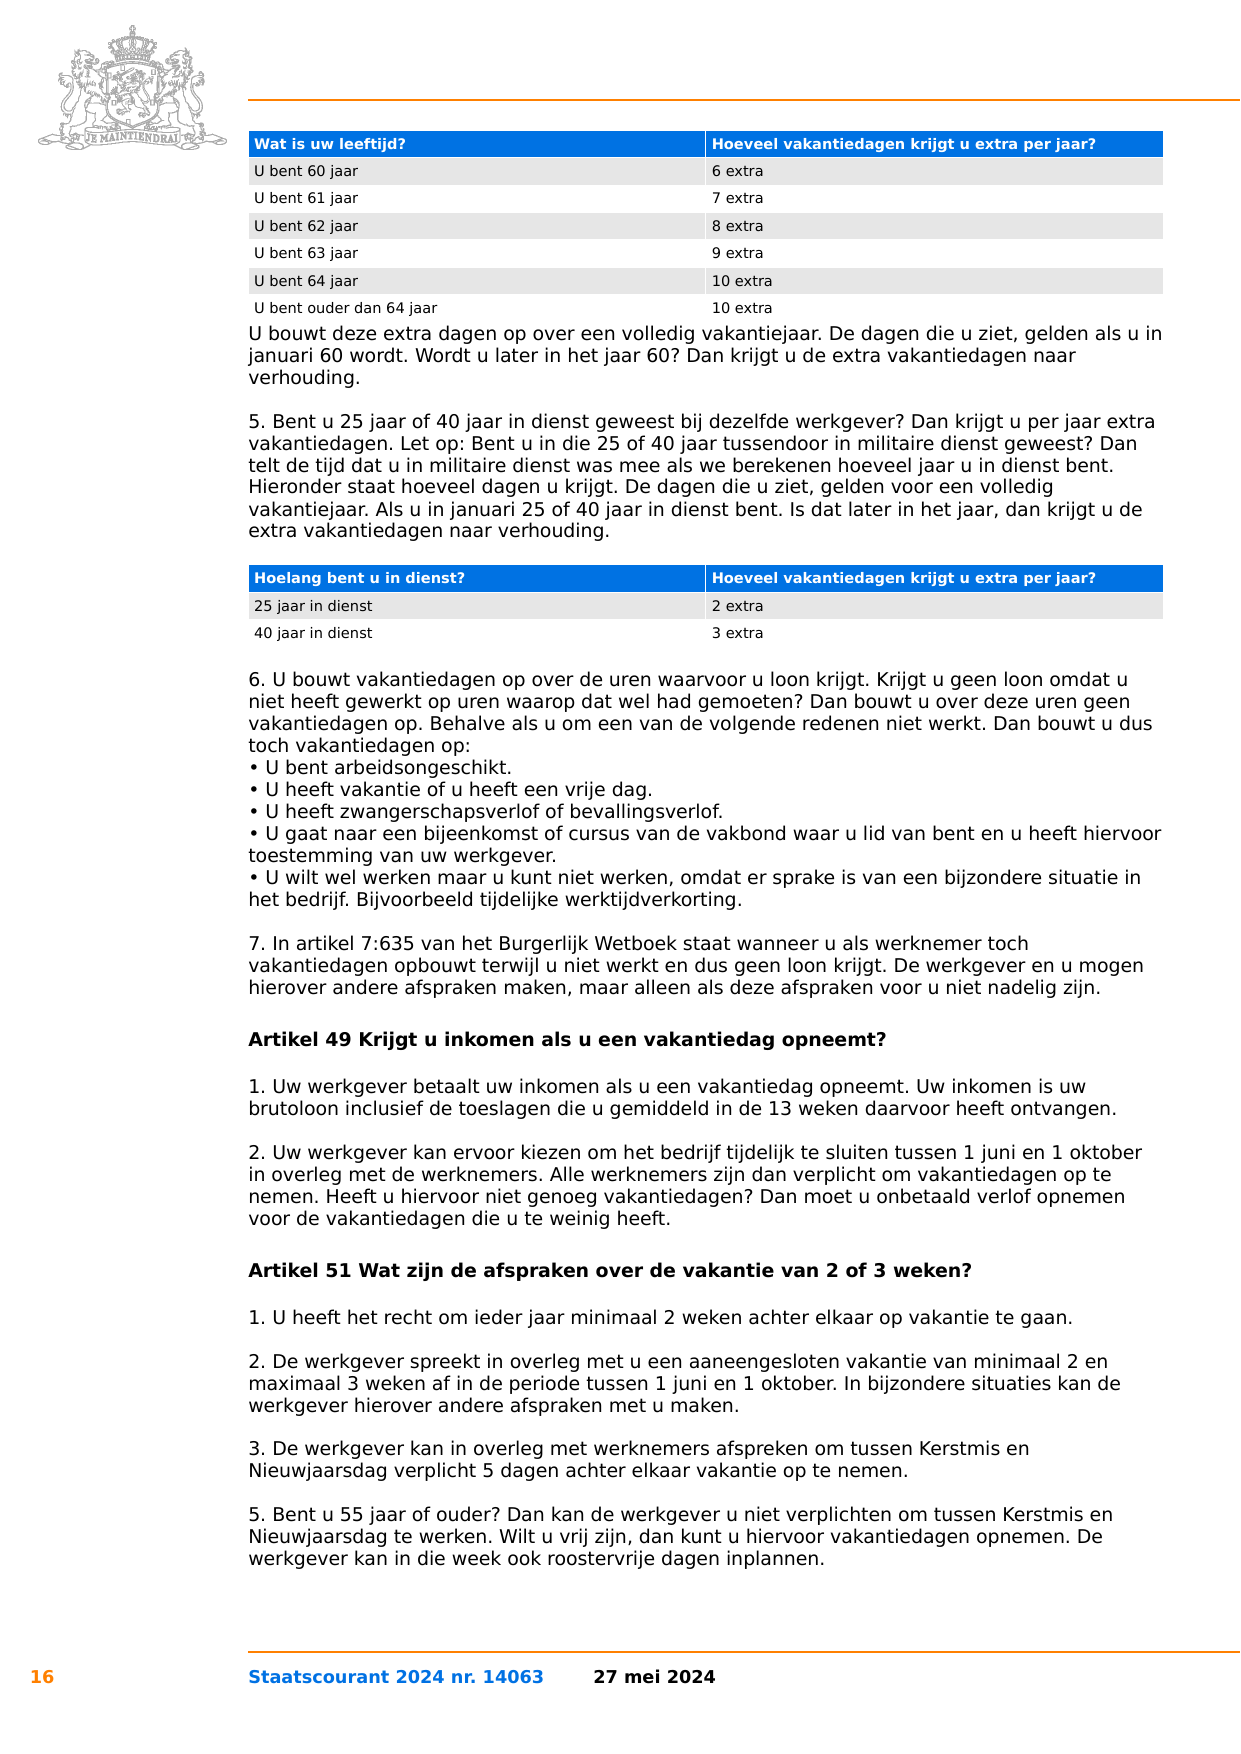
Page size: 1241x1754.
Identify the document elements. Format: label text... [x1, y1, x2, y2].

text Hieronder staat hoeveel dagen u krijgt. De dagen die u ziet, gelden voor een volledig vakantiejaar. Als u in januari 25 of 40 jaar in dienst bent. Is dat later in het jaar, dan krijgt u de extra vakantiedagen naar verhouding. [248, 476, 1163, 542]
table_cell U bent ouder dan 64 jaar [249, 295, 705, 322]
table_cell 2 extra [706, 593, 1163, 619]
text 2. De werkgever spreekt in overleg met u een aaneengesloten vakantie van minimaal 2 en maximaal 3 weken af in de periode tussen 1 juni en 1 oktober. In bijzondere situaties kan de werkgever hierover andere afspraken met u maken. [248, 1351, 1163, 1416]
table_cell 40 jaar in dienst [249, 620, 705, 646]
table_cell U bent 63 jaar [249, 241, 705, 267]
table_cell 6 extra [706, 158, 1163, 185]
text 5. Bent u 55 jaar of ouder? Dan kan de werkgever u niet verplichten om tussen Kerstmis en Nieuwjaarsdag te werken. Wilt u vrij zijn, dan kunt u hiervoor vakantiedagen opnemen. De werkgever kan in die week ook roostervrije dagen inplannen. [248, 1504, 1163, 1570]
text 1. Uw werkgever betaalt uw inkomen als u een vakantiedag opneemt. Uw inkomen is uw brutoloon inclusief de toeslagen die u gemiddeld in de 13 weken daarvoor heeft ontvangen. [248, 1076, 1163, 1120]
table_header Hoelang bent u in dienst? [249, 565, 705, 592]
table_header Wat is uw leeftijd? [249, 131, 705, 157]
table_cell 3 extra [706, 620, 1163, 646]
table_cell 10 extra [706, 268, 1163, 294]
table_cell U bent 60 jaar [249, 158, 705, 185]
text 2. Uw werkgever kan ervoor kiezen om het bedrijf tijdelijk te sluiten tussen 1 juni en 1 oktober in overleg met de werknemers. Alle werknemers zijn dan verplicht om vakantiedagen op te nemen. Heeft u hiervoor niet genoeg vakantiedagen? Dan moet u onbetaald verlof opnemen voor de vakantiedagen die u te weinig heeft. [248, 1142, 1163, 1230]
table_cell U bent 61 jaar [249, 186, 705, 212]
text 6. U bouwt vakantiedagen op over de uren waarvoor u loon krijgt. Krijgt u geen loon omdat u niet heeft gewerkt op uren waarop dat wel had gemoeten? Dan bouwt u over deze uren geen vakantiedagen op. Behalve als u om een van de volgende redenen niet werkt. Dan bouwt u dus toch vakantiedagen op: [248, 669, 1163, 757]
text 5. Bent u 25 jaar of 40 jaar in dienst geweest bij dezelfde werkgever? Dan krijgt u per jaar extra vakantiedagen. Let op: Bent u in die 25 of 40 jaar tussendoor in militaire dienst geweest? Dan telt de tijd dat u in militaire dienst was mee als we berekenen hoeveel jaar u in dienst bent. [248, 411, 1163, 476]
text 7. In artikel 7:635 van het Burgerlijk Wetboek staat wanneer u als werknemer toch vakantiedagen opbouwt terwijl u niet werkt en dus geen loon krijgt. De werkgever en u mogen hierover andere afspraken maken, maar alleen als deze afspraken voor u niet nadelig zijn. [248, 933, 1163, 999]
table_cell 9 extra [706, 241, 1163, 267]
text 1. U heeft het recht om ieder jaar minimaal 2 weken achter elkaar op vakantie te gaan. [248, 1307, 1163, 1329]
subtitle Artikel 51 Wat zijn de afspraken over de vakantie van 2 of 3 weken? [248, 1260, 1163, 1282]
table_cell U bent 64 jaar [249, 268, 705, 294]
text • U heeft zwangerschapsverlof of bevallingsverlof. [248, 801, 1163, 823]
text U bouwt deze extra dagen op over een volledig vakantiejaar. De dagen die u ziet, gelden als u in januari 60 wordt. Wordt u later in het jaar 60? Dan krijgt u de extra vakantiedagen naar verhouding. [248, 323, 1163, 389]
table_cell 7 extra [706, 186, 1163, 212]
table_cell 10 extra [706, 295, 1163, 322]
table_header Hoeveel vakantiedagen krijgt u extra per jaar? [706, 131, 1163, 157]
text • U heeft vakantie of u heeft een vrije dag. [248, 779, 1163, 801]
table_header Hoeveel vakantiedagen krijgt u extra per jaar? [706, 565, 1163, 592]
table_cell U bent 62 jaar [249, 213, 705, 239]
text • U bent arbeidsongeschikt. [248, 757, 1163, 779]
picture [38, 25, 227, 150]
table_cell 8 extra [706, 213, 1163, 239]
subtitle Artikel 49 Krijgt u inkomen als u een vakantiedag opneemt? [248, 1029, 1163, 1051]
table_cell 25 jaar in dienst [249, 593, 705, 619]
text • U wilt wel werken maar u kunt niet werken, omdat er sprake is van een bijzondere situatie in het bedrijf. Bijvoorbeeld tijdelijke werktijdverkorting. [248, 867, 1163, 911]
text • U gaat naar een bijeenkomst of cursus van de vakbond waar u lid van bent en u heeft hiervoor toestemming van uw werkgever. [248, 823, 1163, 867]
text 3. De werkgever kan in overleg met werknemers afspreken om tussen Kerstmis en Nieuwjaarsdag verplicht 5 dagen achter elkaar vakantie op te nemen. [248, 1438, 1163, 1482]
